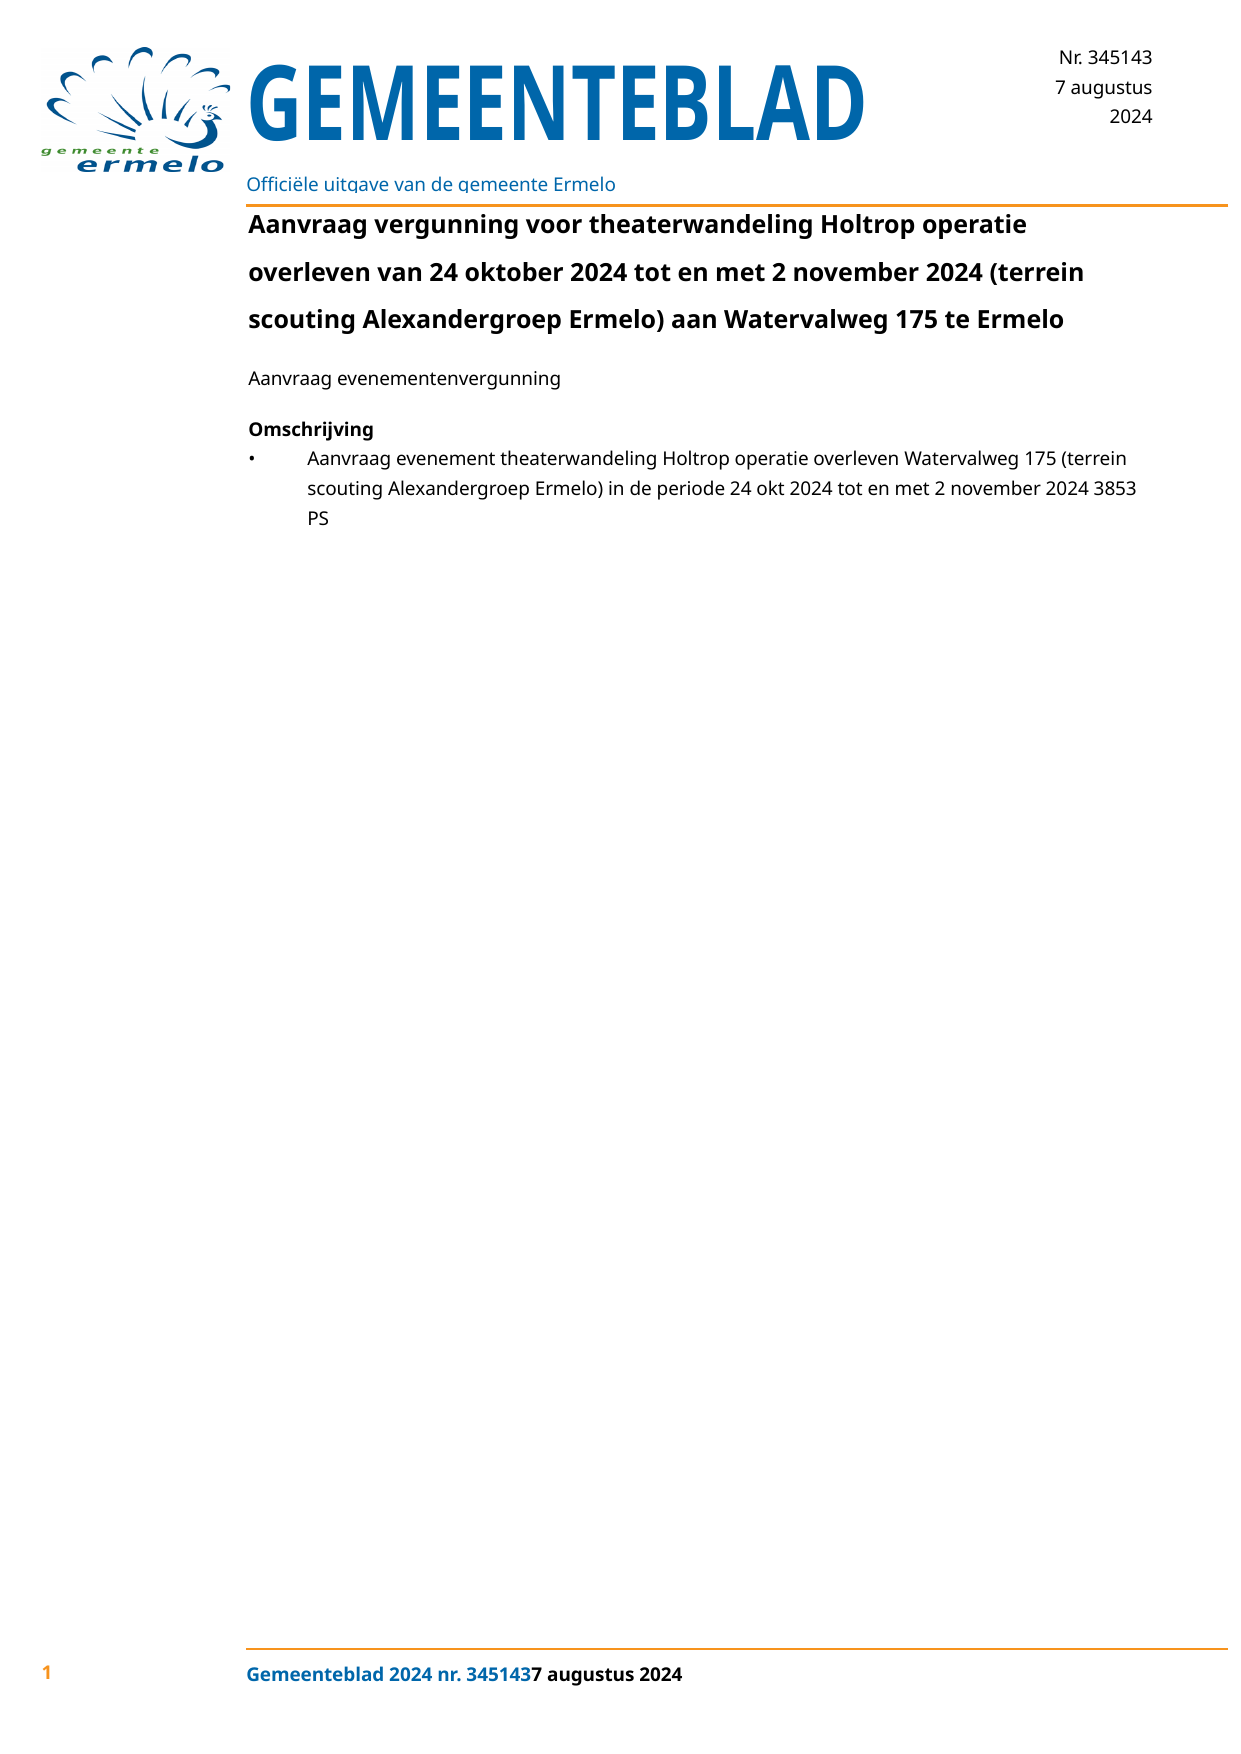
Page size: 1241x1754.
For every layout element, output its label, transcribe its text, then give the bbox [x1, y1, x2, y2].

text Omschrijving [248, 416, 1152, 442]
list Aanvraag evenement theaterwandeling Holtrop operatie overleven Watervalweg 175 (terrein scouting Alexandergroep Ermelo) in de periode 24 okt 2024 tot en met 2 november 2024 3853 PS [248, 446, 1152, 530]
text Aanvraag vergunning voor theaterwandeling Holtrop operatie overleven van 24 oktober 2024 tot en met 2 november 2024 (terrein scouting Alexandergroep Ermelo) aan Watervalweg 175 te Ermelo [248, 207, 1152, 336]
picture [41, 47, 231, 172]
text Aanvraag evenementenvergunning [248, 366, 1152, 391]
